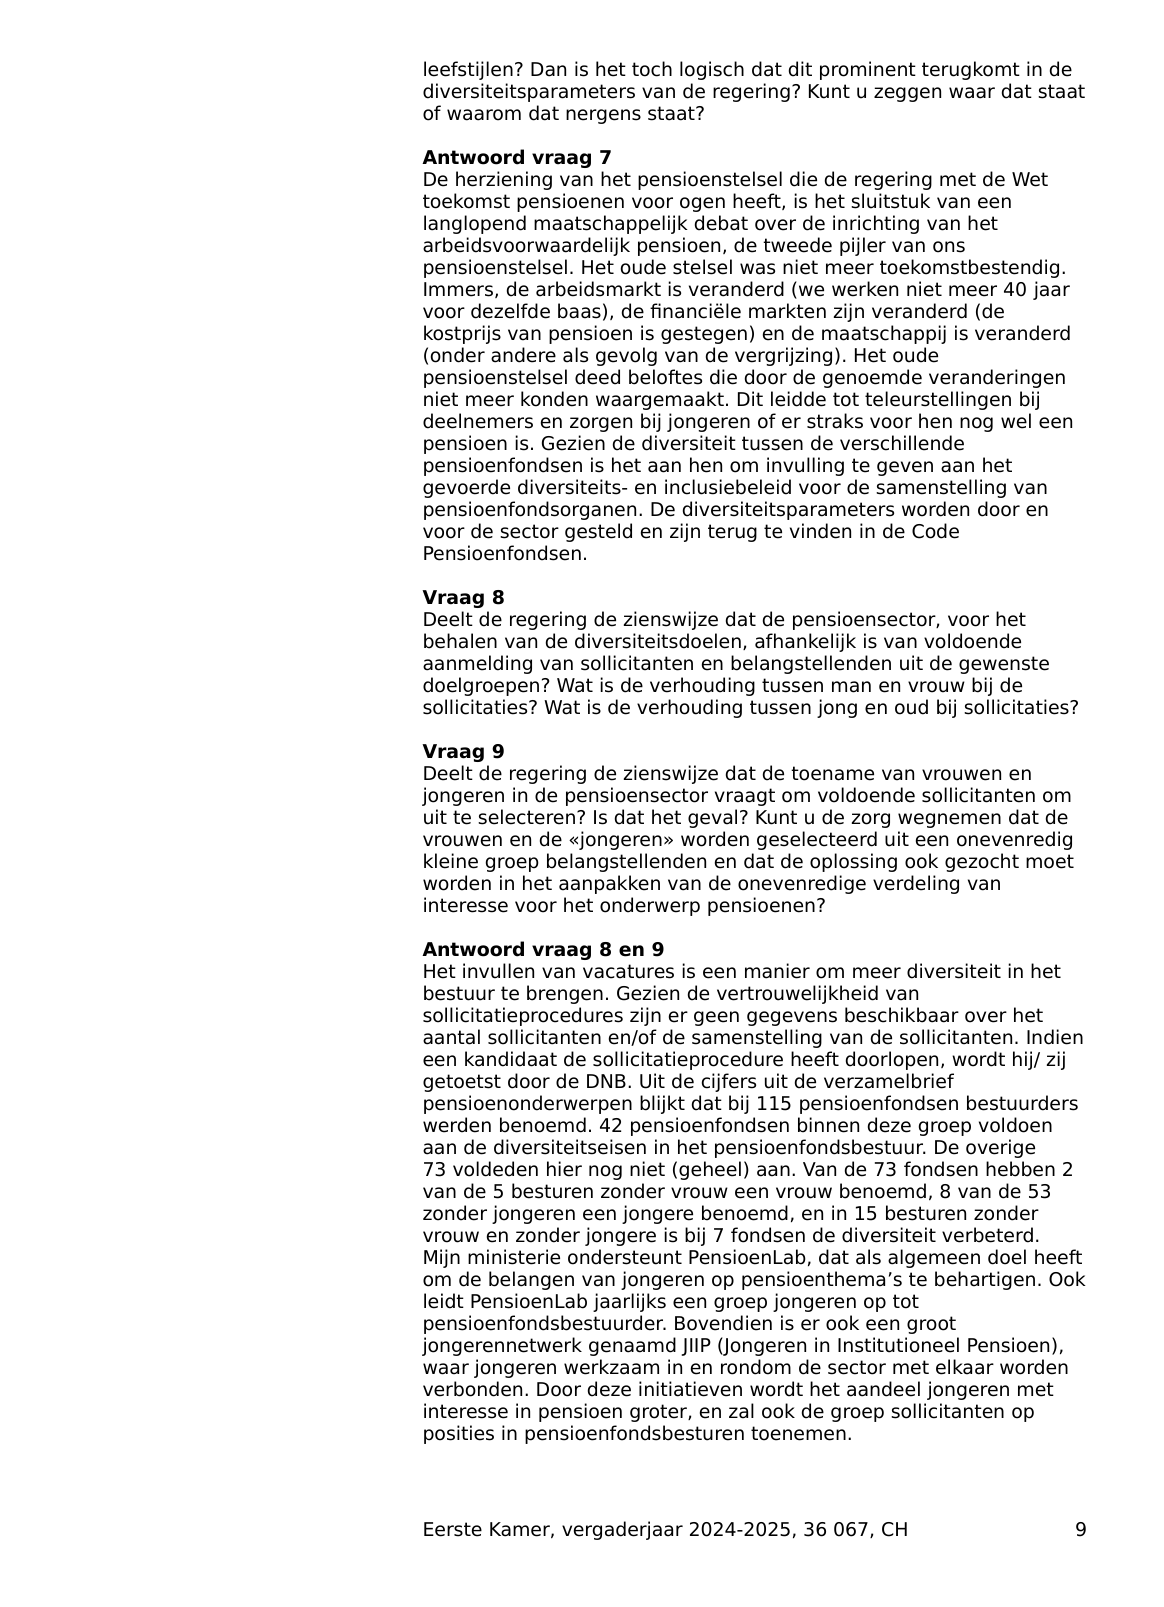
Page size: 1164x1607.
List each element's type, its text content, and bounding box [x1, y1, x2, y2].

text Antwoord vraag 7 [422, 147, 1087, 169]
text Vraag 8 [422, 587, 1087, 609]
text Mijn ministerie ondersteunt PensioenLab, dat als algemeen doel heeft om de belangen van jongeren op pensioenthema’s te behartigen. Ook leidt PensioenLab jaarlijks een groep jongeren op tot pensioenfondsbestuurder. Bovendien is er ook een groot jongerennetwerk genaamd JIIP (Jongeren in Institutioneel Pensioen), waar jongeren werkzaam in en rondom de sector met elkaar worden verbonden. Door deze initiatieven wordt het aandeel jongeren met interesse in pensioen groter, en zal ook de groep sollicitanten op posities in pensioenfondsbesturen toenemen. [422, 1247, 1087, 1444]
text Het invullen van vacatures is een manier om meer diversiteit in het bestuur te brengen. Gezien de vertrouwelijkheid van sollicitatieprocedures zijn er geen gegevens beschikbaar over het aantal sollicitanten en/of de samenstelling van de sollicitanten. Indien een kandidaat de sollicitatieprocedure heeft doorlopen, wordt hij/ zij getoetst door de DNB. Uit de cijfers uit de verzamelbrief pensioenonderwerpen blijkt dat bij 115 pensioenfondsen bestuurders werden benoemd. 42 pensioenfondsen binnen deze groep voldoen aan de diversiteitseisen in het pensioenfondsbestuur. De overige 73 voldeden hier nog niet (geheel) aan. Van de 73 fondsen hebben 2 van de 5 besturen zonder vrouw een vrouw benoemd, 8 van de 53 zonder jongeren een jongere benoemd, en in 15 besturen zonder vrouw en zonder jongere is bij 7 fondsen de diversiteit verbeterd. [422, 961, 1087, 1247]
text Vraag 9 [422, 741, 1087, 763]
text Deelt de regering de zienswijze dat de pensioensector, voor het behalen van de diversiteitsdoelen, afhankelijk is van voldoende aanmelding van sollicitanten en belangstellenden uit de gewenste doelgroepen? Wat is de verhouding tussen man en vrouw bij de sollicitaties? Wat is de verhouding tussen jong en oud bij sollicitaties? [422, 609, 1087, 719]
text Antwoord vraag 8 en 9 [422, 939, 1087, 961]
text De herziening van het pensioenstelsel die de regering met de Wet toekomst pensioenen voor ogen heeft, is het sluitstuk van een langlopend maatschappelijk debat over de inrichting van het arbeidsvoorwaardelijk pensioen, de tweede pijler van ons pensioenstelsel. Het oude stelsel was niet meer toekomstbestendig. Immers, de arbeidsmarkt is veranderd (we werken niet meer 40 jaar voor dezelfde baas), de financiële markten zijn veranderd (de kostprijs van pensioen is gestegen) en de maatschappij is veranderd (onder andere als gevolg van de vergrijzing). Het oude pensioenstelsel deed beloftes die door de genoemde veranderingen niet meer konden waargemaakt. Dit leidde tot teleurstellingen bij deelnemers en zorgen bij jongeren of er straks voor hen nog wel een pensioen is. Gezien de diversiteit tussen de verschillende pensioenfondsen is het aan hen om invulling te geven aan het gevoerde diversiteits- en inclusiebeleid voor de samenstelling van pensioenfondsorganen. De diversiteitsparameters worden door en voor de sector gesteld en zijn terug te vinden in de Code Pensioenfondsen. [422, 169, 1087, 565]
text leefstijlen? Dan is het toch logisch dat dit prominent terugkomt in de diversiteitsparameters van de regering? Kunt u zeggen waar dat staat of waarom dat nergens staat? [422, 59, 1087, 125]
text Deelt de regering de zienswijze dat de toename van vrouwen en jongeren in de pensioensector vraagt om voldoende sollicitanten om uit te selecteren? Is dat het geval? Kunt u de zorg wegnemen dat de vrouwen en de «jongeren» worden geselecteerd uit een onevenredig kleine groep belangstellenden en dat de oplossing ook gezocht moet worden in het aanpakken van de onevenredige verdeling van interesse voor het onderwerp pensioenen? [422, 763, 1087, 917]
